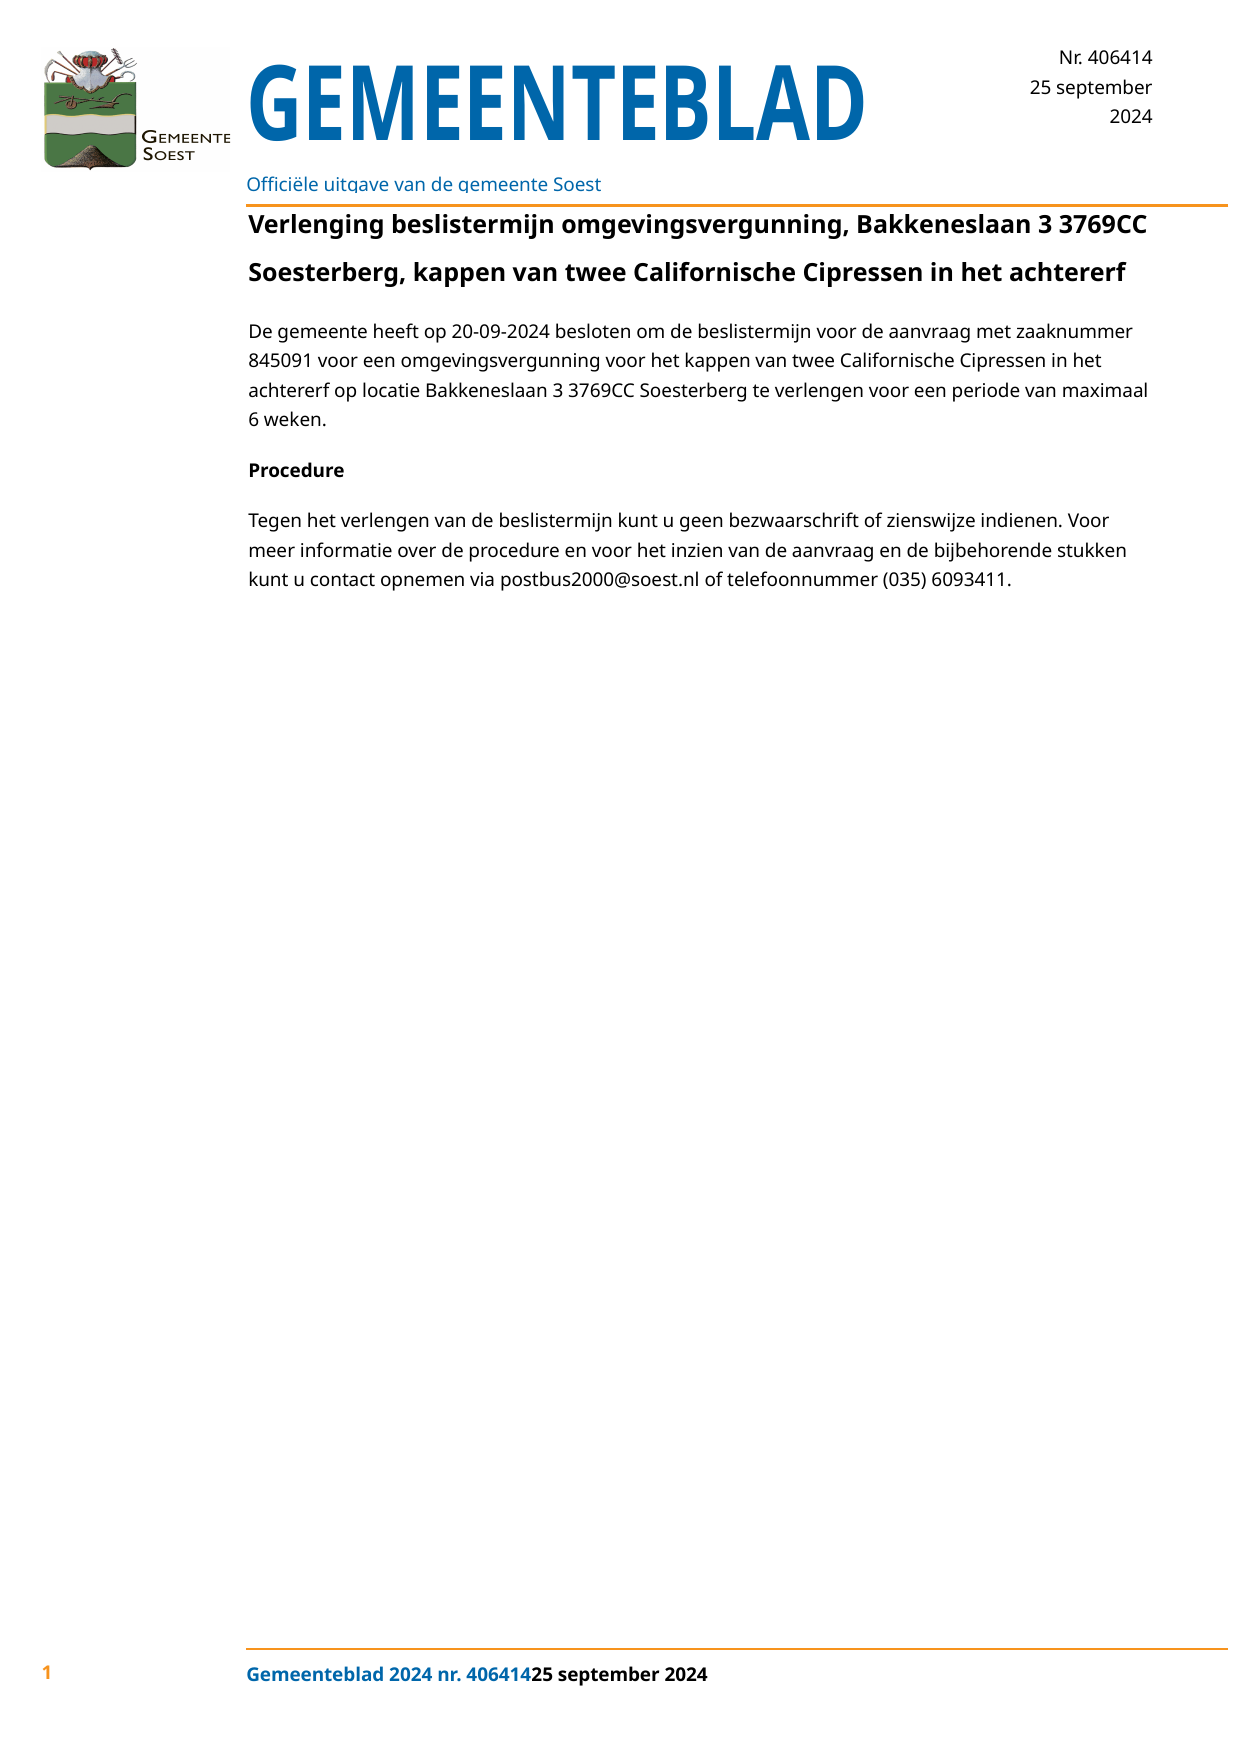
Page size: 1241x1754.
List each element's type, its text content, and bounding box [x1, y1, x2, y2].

text Verlenging beslistermijn omgevingsvergunning, Bakkeneslaan 3 3769CC Soesterberg, kappen van twee Californische Cipressen in het achtererf [248, 207, 1152, 288]
text Tegen het verlengen van de beslistermijn kunt u geen bezwaarschrift of zienswijze indienen. Voor meer informatie over de procedure en voor het inzien van de aanvraag en de bijbehorende stukken kunt u contact opnemen via postbus2000@soest.nl of telefoonnummer (035) 6093411. [248, 507, 1152, 592]
text Procedure [248, 457, 1152, 483]
text De gemeente heeft op 20-09-2024 besloten om de beslistermijn voor de aanvraag met zaaknummer 845091 voor een omgevingsvergunning voor het kappen van twee Californische Cipressen in het achtererf op locatie Bakkeneslaan 3 3769CC Soesterberg te verlengen voor een periode van maximaal 6 weken. [248, 318, 1152, 432]
picture [41, 47, 231, 172]
